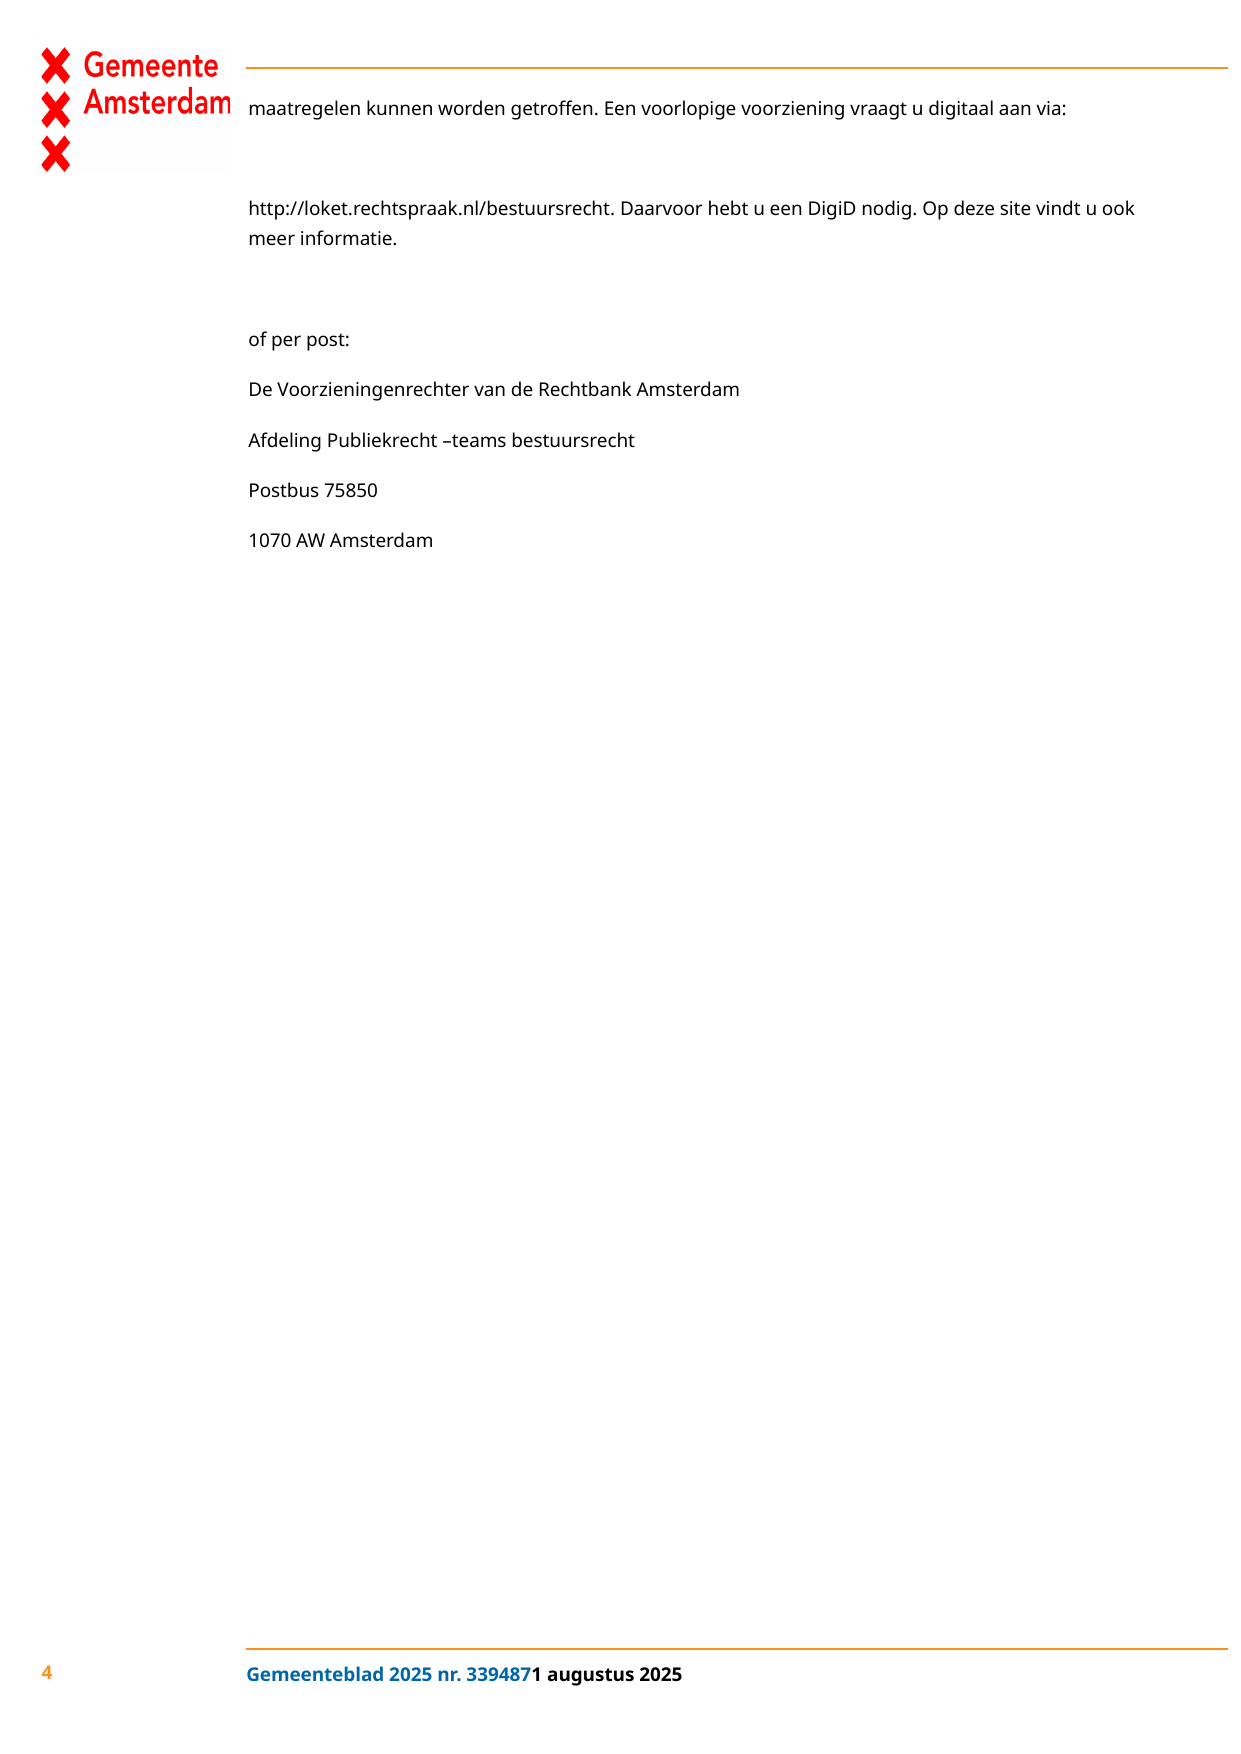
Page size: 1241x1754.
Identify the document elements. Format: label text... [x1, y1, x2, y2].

text http://loket.rechtspraak.nl/bestuursrecht. Daarvoor hebt u een DigiD nodig. Op deze site vindt u ook meer informatie. [248, 196, 1152, 251]
text Afdeling Publiekrecht –teams bestuursrecht [248, 427, 1152, 453]
text De Voorzieningenrechter van de Rechtbank Amsterdam [248, 376, 1152, 402]
text 1070 AW Amsterdam [248, 528, 1152, 553]
picture [41, 47, 231, 172]
text maatregelen kunnen worden getroffen. Een voorlopige voorziening vraagt u digitaal aan via: [248, 95, 1152, 121]
text Postbus 75850 [248, 477, 1152, 503]
text of per post: [248, 326, 1152, 352]
